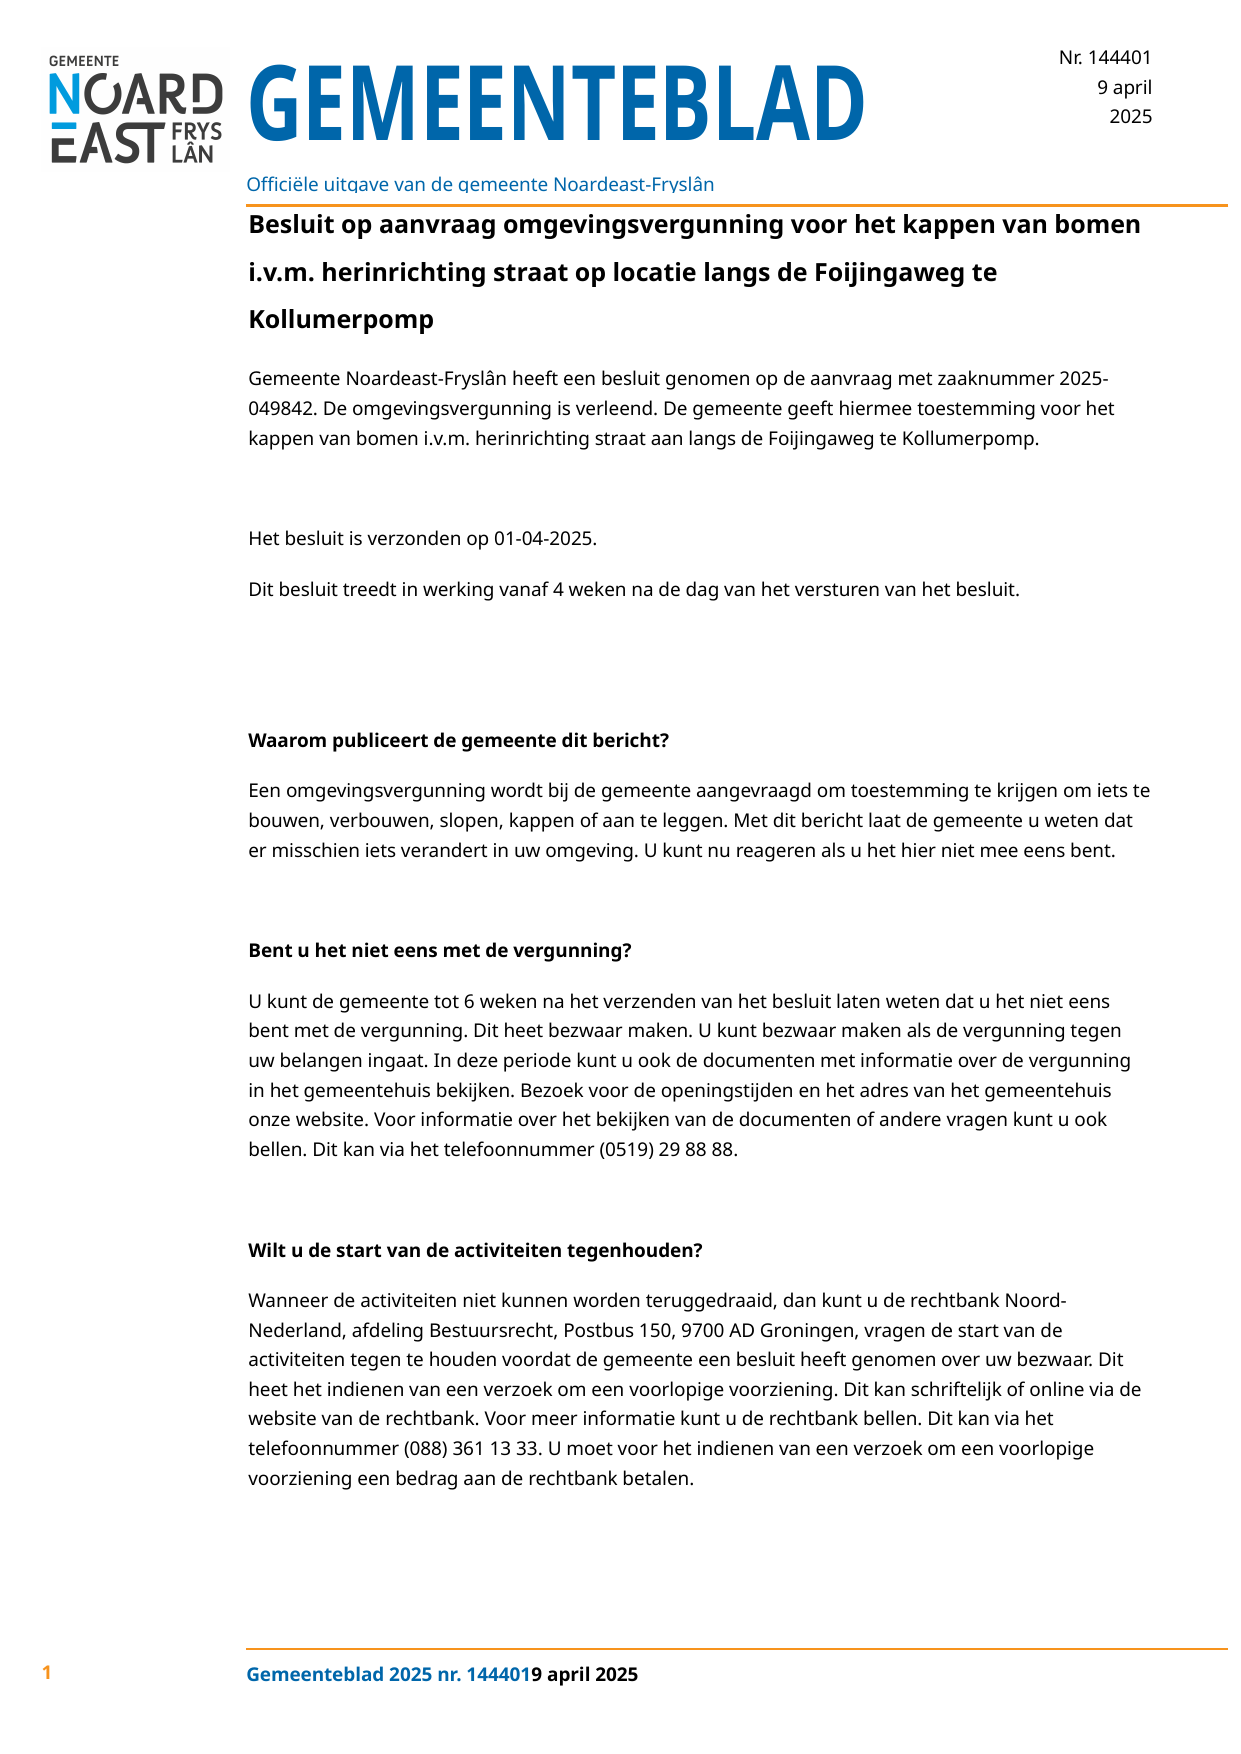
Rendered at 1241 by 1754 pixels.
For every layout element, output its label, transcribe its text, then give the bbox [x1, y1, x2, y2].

text Wilt u de start van de activiteiten tegenhouden? [248, 1237, 1152, 1262]
text Het besluit is verzonden op 01-04-2025. [248, 526, 1152, 551]
text Bent u het niet eens met de vergunning? [248, 938, 1152, 963]
text Een omgevingsvergunning wordt bij de gemeente aangevraagd om toestemming te krijgen om iets te bouwen, verbouwen, slopen, kappen of aan te leggen. Met dit bericht laat de gemeente u weten dat er misschien iets verandert in uw omgeving. U kunt nu reageren als u het hier niet mee eens bent. [248, 778, 1152, 862]
picture [41, 47, 231, 172]
text Waarom publiceert de gemeente dit bericht? [248, 727, 1152, 753]
text U kunt de gemeente tot 6 weken na het verzenden van het besluit laten weten dat u het niet eens bent met de vergunning. Dit heet bezwaar maken. U kunt bezwaar maken als de vergunning tegen uw belangen ingaat. In deze periode kunt u ook de documenten met informatie over de vergunning in het gemeentehuis bekijken. Bezoek voor de openingstijden en het adres van het gemeentehuis onze website. Voor informatie over het bekijken van de documenten of andere vragen kunt u ook bellen. Dit kan via het telefoonnummer (0519) 29 88 88. [248, 988, 1152, 1162]
text Gemeente Noardeast-Fryslân heeft een besluit genomen op de aanvraag met zaaknummer 2025-049842. De omgevingsvergunning is verleend. De gemeente geeft hiermee toestemming voor het kappen van bomen i.v.m. herinrichting straat aan langs de Foijingaweg te Kollumerpomp. [248, 366, 1152, 450]
text Dit besluit treedt in werking vanaf 4 weken na de dag van het versturen van het besluit. [248, 576, 1152, 602]
text Wanneer de activiteiten niet kunnen worden teruggedraaid, dan kunt u de rechtbank Noord-Nederland, afdeling Bestuursrecht, Postbus 150, 9700 AD Groningen, vragen de start van de activiteiten tegen te houden voordat de gemeente een besluit heeft genomen over uw bezwaar. Dit heet het indienen van een verzoek om een voorlopige voorziening. Dit kan schriftelijk of online via de website van de rechtbank. Voor meer informatie kunt u de rechtbank bellen. Dit kan via het telefoonnummer (088) 361 13 33. U moet voor het indienen van een verzoek om een voorlopige voorziening een bedrag aan de rechtbank betalen. [248, 1287, 1152, 1490]
text Besluit op aanvraag omgevingsvergunning voor het kappen van bomen i.v.m. herinrichting straat op locatie langs de Foijingaweg te Kollumerpomp [248, 207, 1152, 336]
